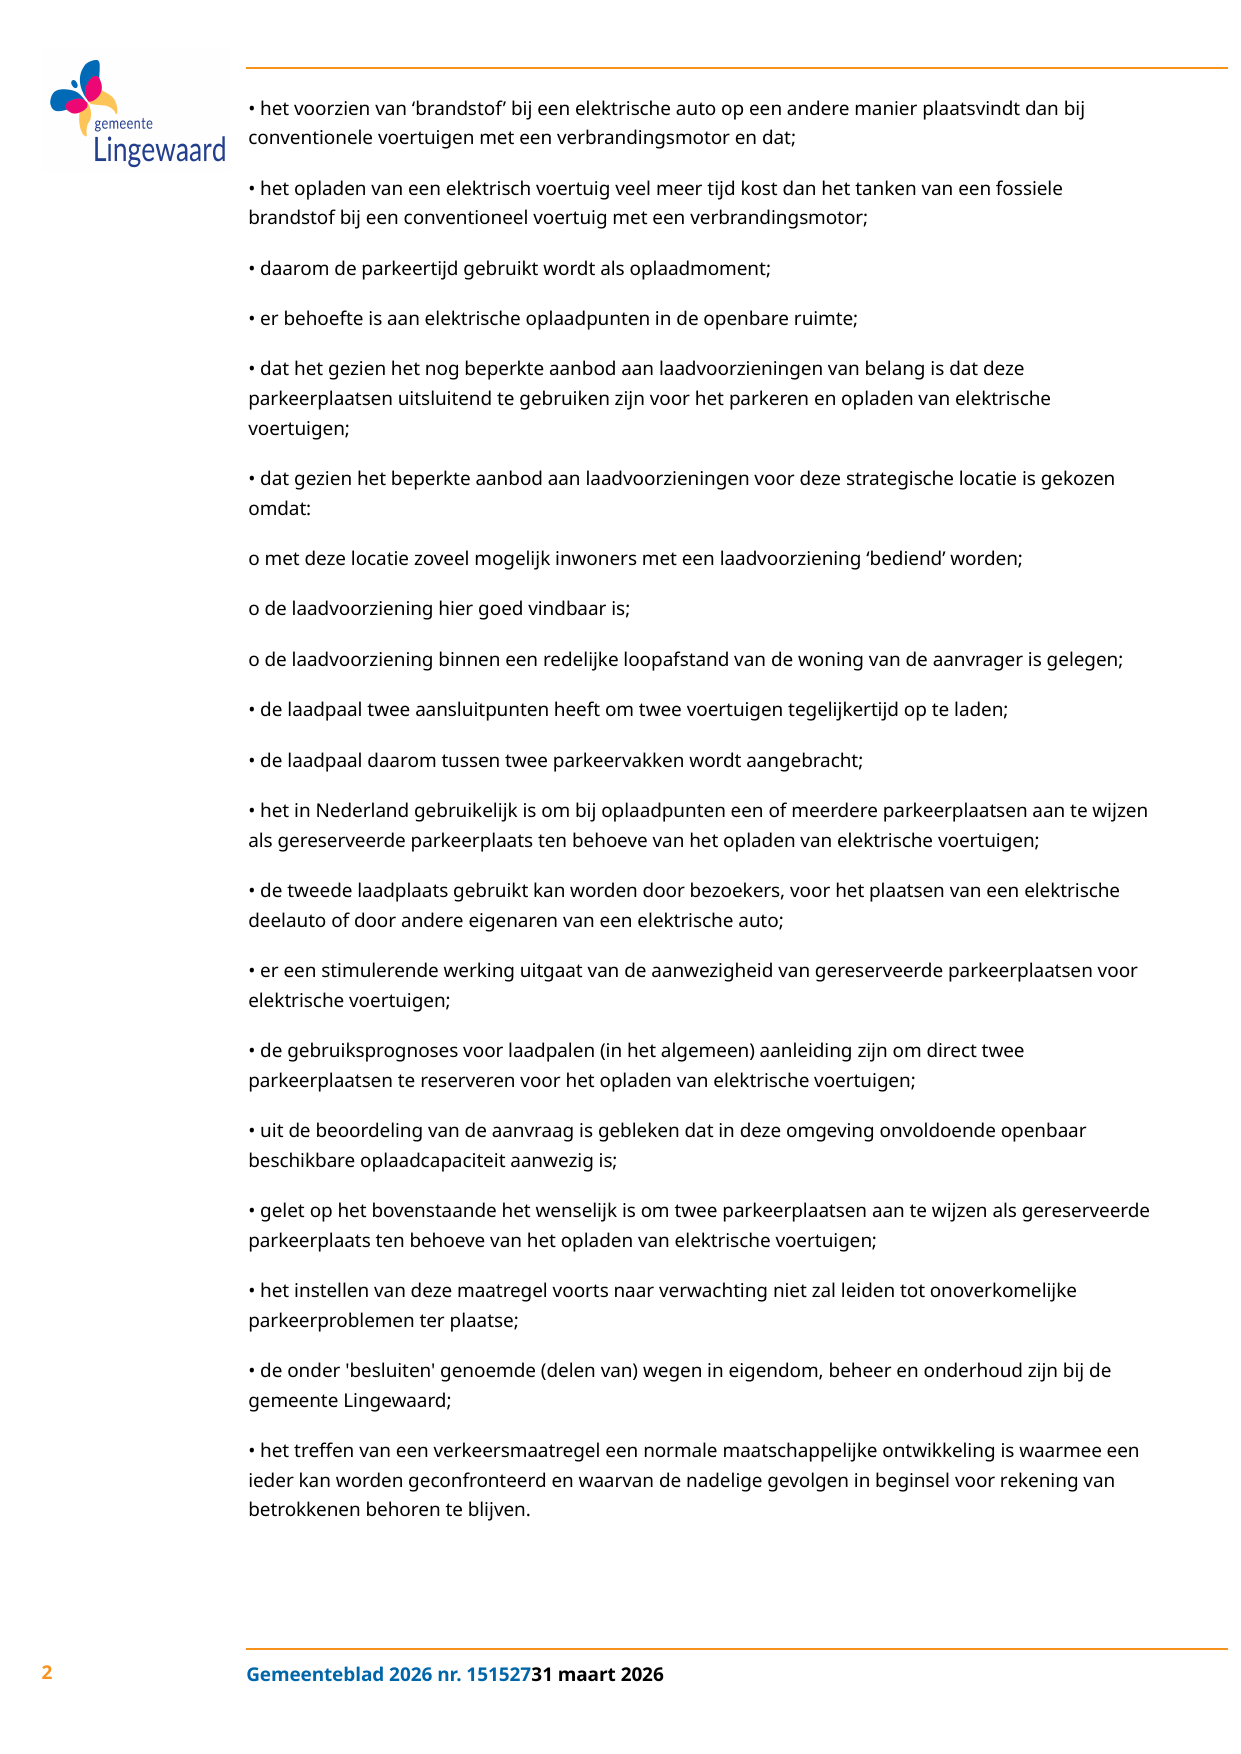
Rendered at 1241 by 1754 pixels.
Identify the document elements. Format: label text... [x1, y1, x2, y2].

text • de laadpaal twee aansluitpunten heeft om twee voertuigen tegelijkertijd op te laden; [248, 696, 1152, 722]
text • het voorzien van ‘brandstof’ bij een elektrische auto op een andere manier plaatsvindt dan bij conventionele voertuigen met een verbrandingsmotor en dat; [248, 95, 1152, 150]
text • de onder 'besluiten' genoemde (delen van) wegen in eigendom, beheer en onderhoud zijn bij de gemeente Lingewaard; [248, 1357, 1152, 1413]
text • de laadpaal daarom tussen twee parkeervakken wordt aangebracht; [248, 747, 1152, 773]
text • er behoefte is aan elektrische oplaadpunten in de openbare ruimte; [248, 305, 1152, 331]
text • het instellen van deze maatregel voorts naar verwachting niet zal leiden tot onoverkomelijke parkeerproblemen ter plaatse; [248, 1277, 1152, 1333]
text • er een stimulerende werking uitgaat van de aanwezigheid van gereserveerde parkeerplaatsen voor elektrische voertuigen; [248, 957, 1152, 1013]
text • de gebruiksprognoses voor laadpalen (in het algemeen) aanleiding zijn om direct twee parkeerplaatsen te reserveren voor het opladen van elektrische voertuigen; [248, 1037, 1152, 1093]
text • uit de beoordeling van de aanvraag is gebleken dat in deze omgeving onvoldoende openbaar beschikbare oplaadcapaciteit aanwezig is; [248, 1117, 1152, 1173]
text o met deze locatie zoveel mogelijk inwoners met een laadvoorziening ‘bediend’ worden; [248, 545, 1152, 571]
text • het in Nederland gebruikelijk is om bij oplaadpunten een of meerdere parkeerplaatsen aan te wijzen als gereserveerde parkeerplaats ten behoeve van het opladen van elektrische voertuigen; [248, 797, 1152, 853]
text • het treffen van een verkeersmaatregel een normale maatschappelijke ontwikkeling is waarmee een ieder kan worden geconfronteerd en waarvan de nadelige gevolgen in beginsel voor rekening van betrokkenen behoren te blijven. [248, 1437, 1152, 1522]
text • daarom de parkeertijd gebruikt wordt als oplaadmoment; [248, 255, 1152, 281]
text • de tweede laadplaats gebruikt kan worden door bezoekers, voor het plaatsen van een elektrische deelauto of door andere eigenaren van een elektrische auto; [248, 877, 1152, 933]
text • gelet op het bovenstaande het wenselijk is om twee parkeerplaatsen aan te wijzen als gereserveerde parkeerplaats ten behoeve van het opladen van elektrische voertuigen; [248, 1197, 1152, 1253]
text • dat het gezien het nog beperkte aanbod aan laadvoorzieningen van belang is dat deze parkeerplaatsen uitsluitend te gebruiken zijn voor het parkeren en opladen van elektrische voertuigen; [248, 356, 1152, 441]
text • dat gezien het beperkte aanbod aan laadvoorzieningen voor deze strategische locatie is gekozen omdat: [248, 465, 1152, 521]
text o de laadvoorziening hier goed vindbaar is; [248, 596, 1152, 621]
text o de laadvoorziening binnen een redelijke loopafstand van de woning van de aanvrager is gelegen; [248, 646, 1152, 672]
picture [41, 47, 231, 172]
text • het opladen van een elektrisch voertuig veel meer tijd kost dan het tanken van een fossiele brandstof bij een conventioneel voertuig met een verbrandingsmotor; [248, 175, 1152, 230]
